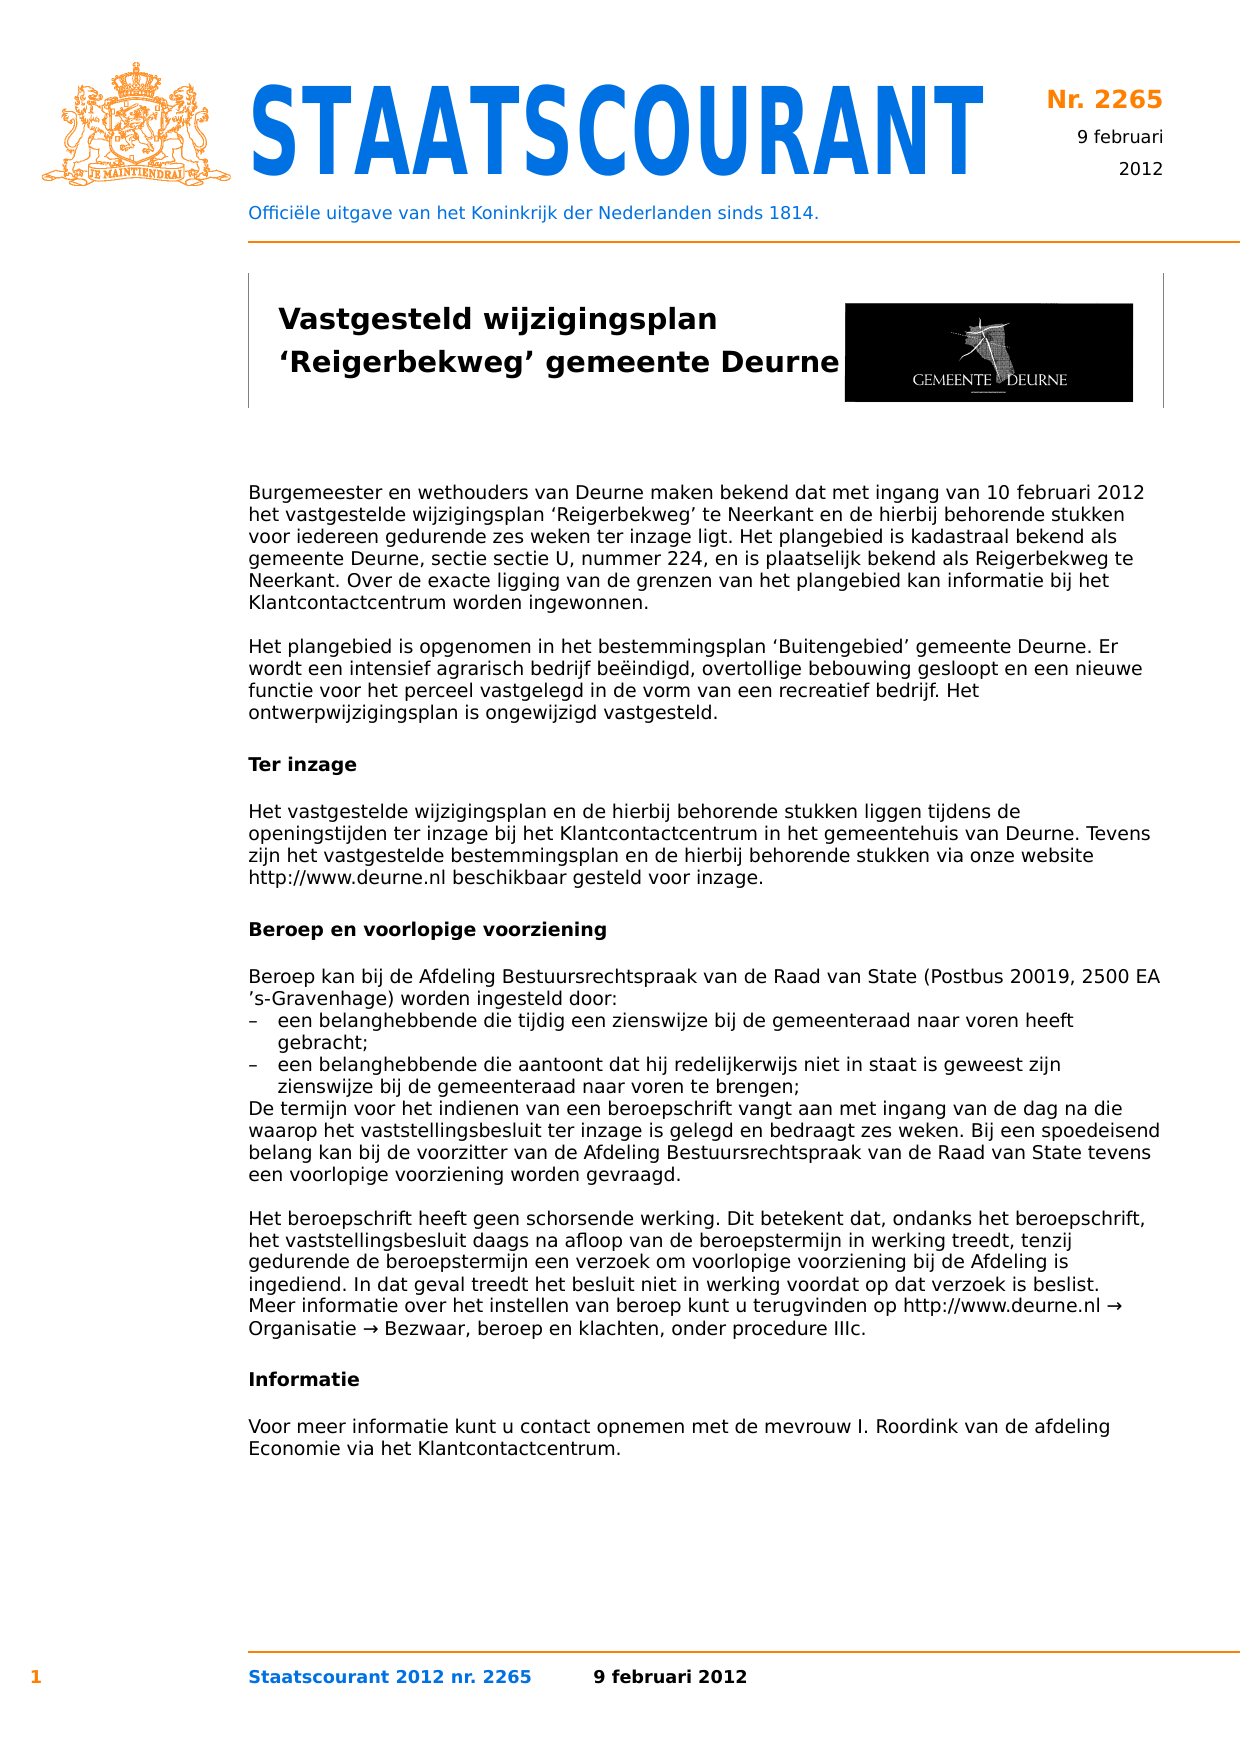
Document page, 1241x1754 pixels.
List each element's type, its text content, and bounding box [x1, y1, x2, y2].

subtitle Ter inzage [248, 754, 1163, 776]
table_header STAATSCOURANT [248, 62, 998, 203]
text De termijn voor het indienen van een beroepschrift vangt aan met ingang van de dag na die waarop het vaststellingsbesluit ter inzage is gelegd en bedraagt zes weken. Bij een spoedeisend belang kan bij de voorzitter van de Afdeling Bestuursrechtspraak van de Raad van State tevens een voorlopige voorziening worden gevraagd. [248, 1098, 1163, 1186]
subtitle Beroep en voorlopige voorziening [248, 919, 1163, 941]
subtitle Vastgesteld wijzigingsplan ‘Reigerbekweg’ gemeente Deurne [249, 273, 1163, 408]
text Meer informatie over het instellen van beroep kunt u terugvinden op http://www.deurne.nl → Organisatie → Bezwaar, beroep en klachten, onder procedure IIIc. [248, 1295, 1163, 1339]
text Het beroepschrift heeft geen schorsende werking. Dit betekent dat, ondanks het beroepschrift, het vaststellingsbesluit daags na afloop van de beroepstermijn in werking treedt, tenzij gedurende de beroepstermijn een verzoek om voorlopige voorziening bij de Afdeling is ingediend. In dat geval treedt het besluit niet in werking voordat op dat verzoek is beslist. [248, 1207, 1163, 1295]
subtitle Informatie [248, 1369, 1163, 1391]
table_cell 2012 [998, 153, 1240, 203]
table_cell 9 februari [998, 121, 1240, 153]
text Voor meer informatie kunt u contact opnemen met de mevrouw I. Roordink van de afdeling Economie via het Klantcontactcentrum. [248, 1416, 1163, 1460]
text Het plangebied is opgenomen in het bestemmingsplan ‘Buitengebied’ gemeente Deurne. Er wordt een intensief agrarisch bedrijf beëindigd, overtollige bebouwing gesloopt en een nieuwe functie voor het perceel vastgelegd in de vorm van een recreatief bedrijf. Het ontwerpwijzigingsplan is ongewijzigd vastgesteld. [248, 636, 1163, 724]
text Burgemeester en wethouders van Deurne maken bekend dat met ingang van 10 februari 2012 het vastgestelde wijzigingsplan ‘Reigerbekweg’ te Neerkant en de hierbij behorende stukken voor iedereen gedurende zes weken ter inzage ligt. Het plangebied is kadastraal bekend als gemeente Deurne, sectie sectie U, nummer 224, en is plaatselijk bekend als Reigerbekweg te Neerkant. Over de exacte ligging van de grenzen van het plangebied kan informatie bij het Klantcontactcentrum worden ingewonnen. [248, 482, 1163, 614]
table_header Nr. 2265 [998, 62, 1240, 121]
text Het vastgestelde wijzigingsplan en de hierbij behorende stukken liggen tijdens de openingstijden ter inzage bij het Klantcontactcentrum in het gemeentehuis van Deurne. Tevens zijn het vastgestelde bestemmingsplan en de hierbij behorende stukken via onze website http://www.deurne.nl beschikbaar gesteld voor inzage. [248, 801, 1163, 889]
text – een belanghebbende die aantoont dat hij redelijkerwijs niet in staat is geweest zijn zienswijze bij de gemeenteraad naar voren te brengen; [248, 1054, 1163, 1098]
table_header [25, 62, 248, 241]
picture [844, 302, 1134, 403]
table_cell Officiële uitgave van het Koninkrijk der Nederlanden sinds 1814. [248, 203, 1240, 241]
text – een belanghebbende die tijdig een zienswijze bij de gemeenteraad naar voren heeft gebracht; [248, 1010, 1163, 1054]
picture [41, 62, 231, 186]
text Beroep kan bij de Afdeling Bestuursrechtspraak van de Raad van State (Postbus 20019, 2500 EA ’s-Gravenhage) worden ingesteld door: [248, 966, 1163, 1010]
